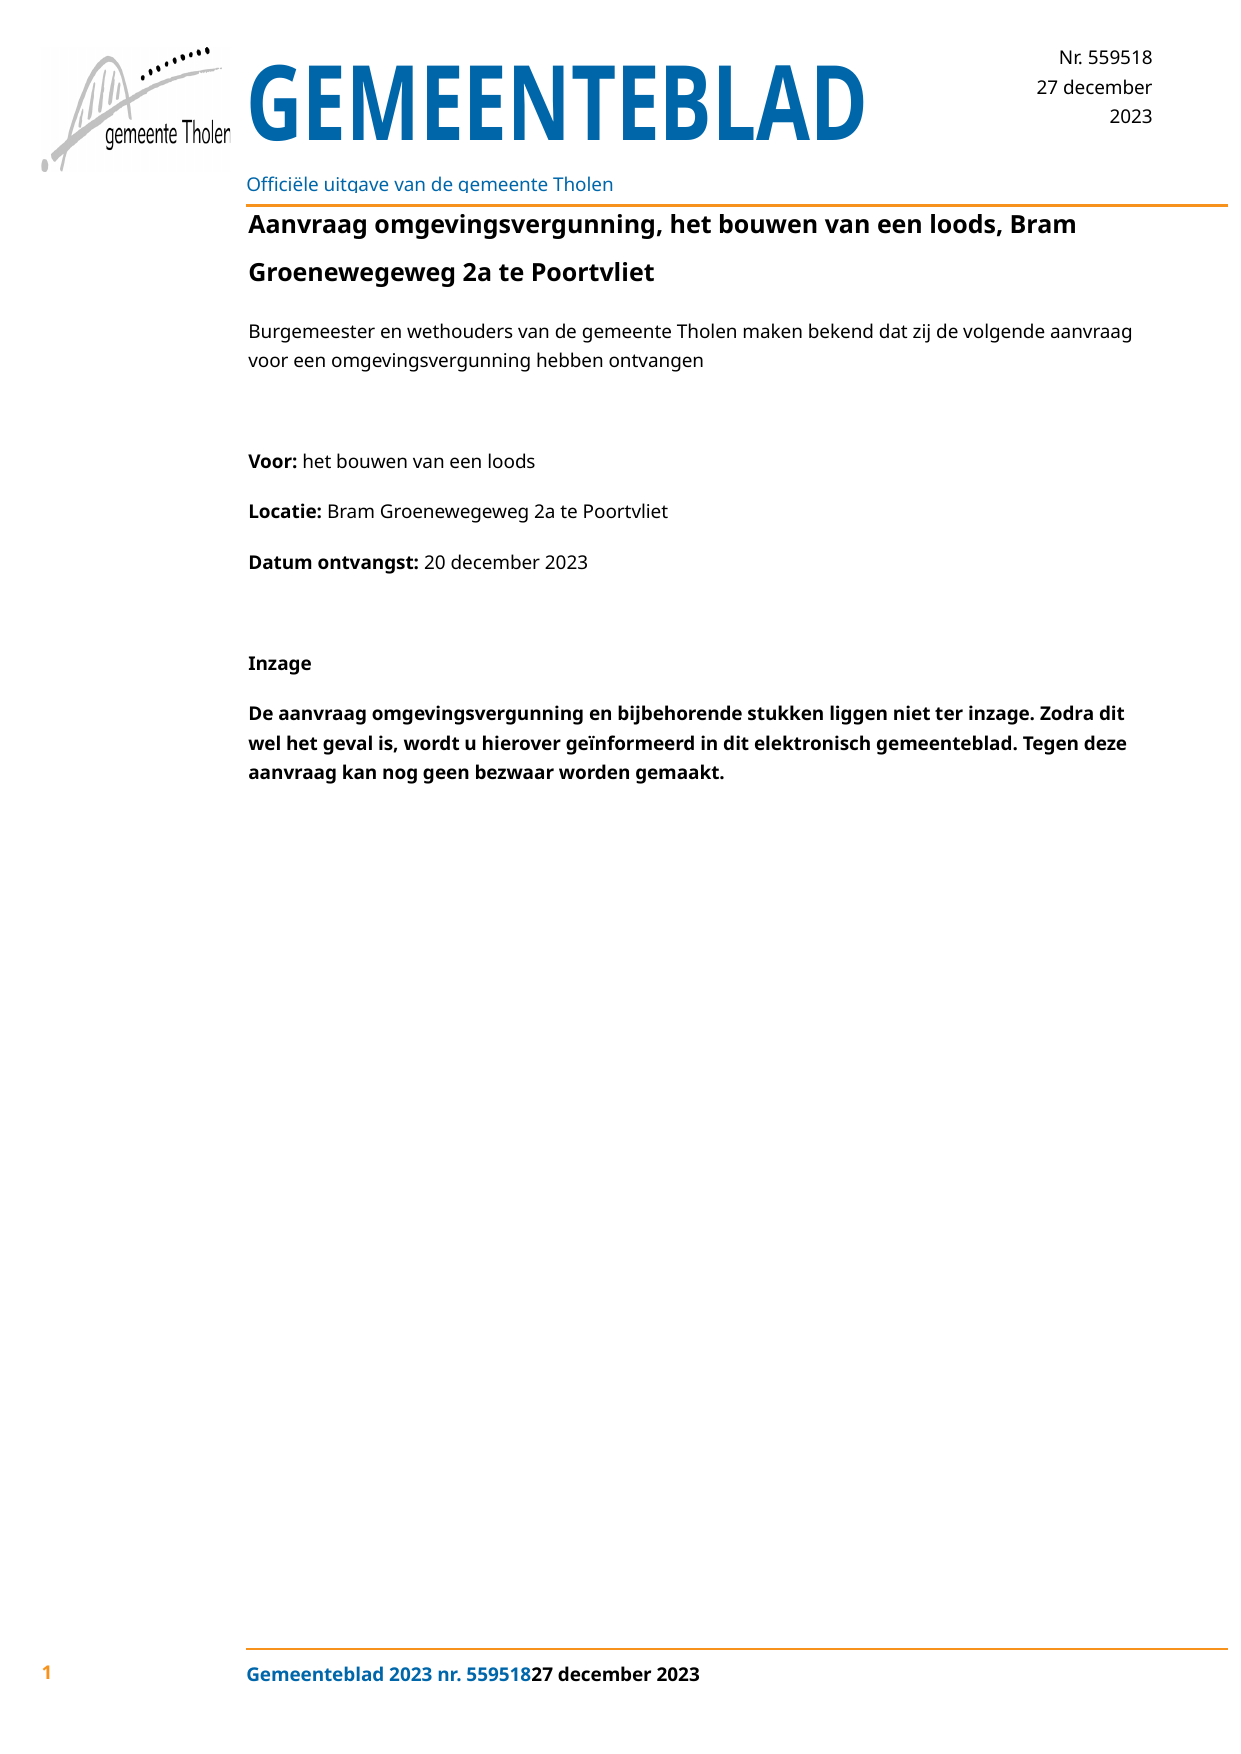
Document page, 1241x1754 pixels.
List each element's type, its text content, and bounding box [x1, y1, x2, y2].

text Locatie: Bram Groenewegeweg 2a te Poortvliet [248, 499, 1152, 524]
text De aanvraag omgevingsvergunning en bijbehorende stukken liggen niet ter inzage. Zodra dit wel het geval is, wordt u hierover geïnformeerd in dit elektronisch gemeenteblad. Tegen deze aanvraag kan nog geen bezwaar worden gemaakt. [248, 700, 1152, 785]
text Datum ontvangst: 20 december 2023 [248, 549, 1152, 575]
text Aanvraag omgevingsvergunning, het bouwen van een loods, Bram Groenewegeweg 2a te Poortvliet [248, 207, 1152, 288]
picture [41, 47, 231, 172]
text Voor: het bouwen van een loods [248, 448, 1152, 474]
text Inzage [248, 650, 1152, 676]
text Burgemeester en wethouders van de gemeente Tholen maken bekend dat zij de volgende aanvraag voor een omgevingsvergunning hebben ontvangen [248, 318, 1152, 373]
